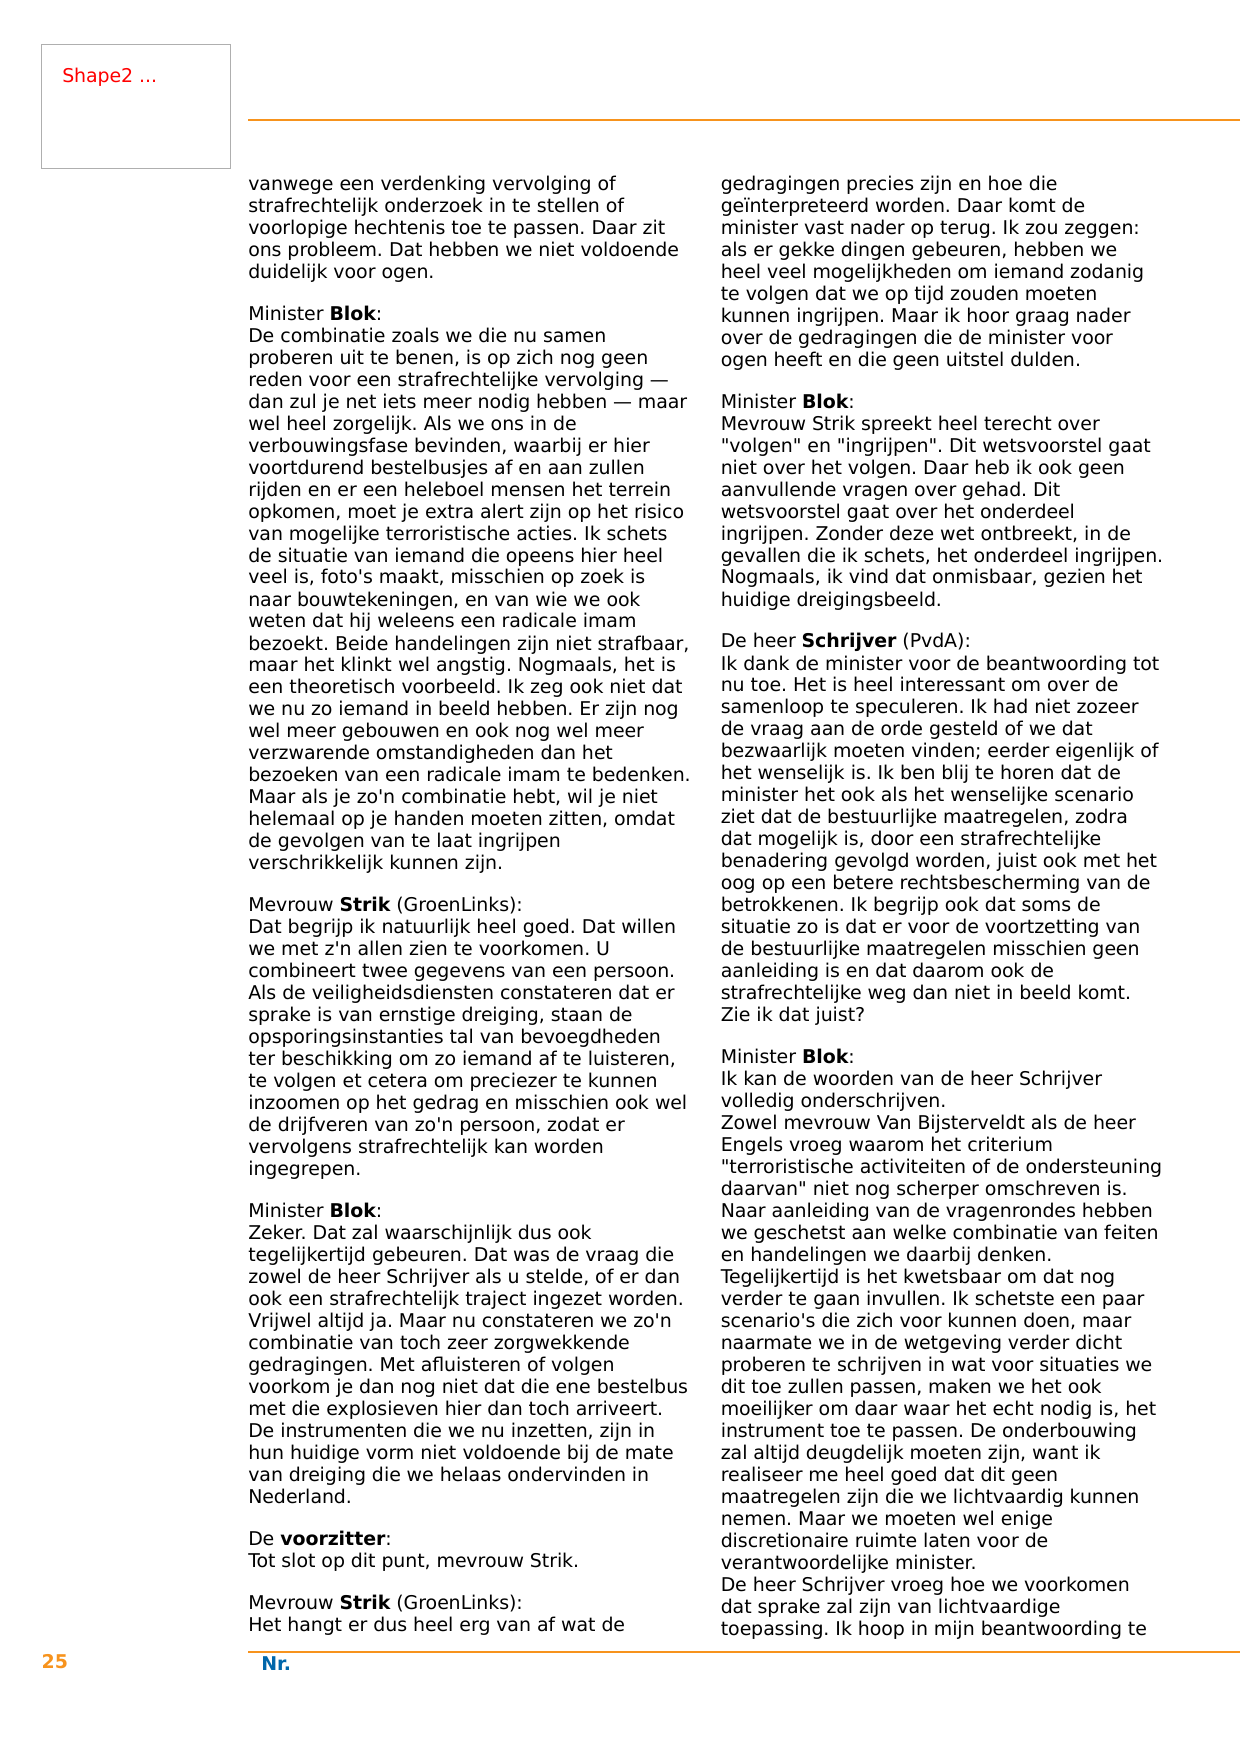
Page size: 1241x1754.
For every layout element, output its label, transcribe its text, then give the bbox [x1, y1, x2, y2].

text Mevrouw Strik (GroenLinks): [248, 894, 691, 916]
text Ik dank de minister voor de beantwoording tot nu toe. Het is heel interessant om over de samenloop te speculeren. Ik had niet zozeer de vraag aan de orde gesteld of we dat bezwaarlijk moeten vinden; eerder eigenlijk of het wenselijk is. Ik ben blij te horen dat de minister het ook als het wenselijke scenario ziet dat de bestuurlijke maatregelen, zodra dat mogelijk is, door een strafrechtelijke benadering gevolgd worden, juist ook met het oog op een betere rechtsbescherming van de betrokkenen. Ik begrijp ook dat soms de situatie zo is dat er voor de voortzetting van de bestuurlijke maatregelen misschien geen aanleiding is en dat daarom ook de strafrechtelijke weg dan niet in beeld komt. Zie ik dat juist? [721, 652, 1163, 1026]
text Het hangt er dus heel erg van af wat de [248, 1613, 691, 1636]
text De heer Schrijver vroeg hoe we voorkomen dat sprake zal zijn van lichtvaardige toepassing. Ik hoop in mijn beantwoording te [721, 1573, 1163, 1639]
text Ik kan de woorden van de heer Schrijver volledig onderschrijven. [721, 1068, 1163, 1112]
text Tot slot op dit punt, mevrouw Strik. [248, 1549, 691, 1572]
text De voorzitter: [248, 1528, 691, 1549]
text Dat begrijp ik natuurlijk heel goed. Dat willen we met z'n allen zien te voorkomen. U combineert twee gegevens van een persoon. Als de veiligheidsdiensten constateren dat er sprake is van ernstige dreiging, staan de opsporingsinstanties tal van bevoegdheden ter beschikking om zo iemand af te luisteren, te volgen et cetera om preciezer te kunnen inzoomen op het gedrag en misschien ook wel de drijfveren van zo'n persoon, zodat er vervolgens strafrechtelijk kan worden ingegrepen. [248, 916, 691, 1180]
text Minister Blok: [721, 391, 1163, 413]
text Minister Blok: [248, 1200, 691, 1222]
text Zowel mevrouw Van Bijsterveldt als de heer Engels vroeg waarom het criterium "terroristische activiteiten of de ondersteuning daarvan" niet nog scherper omschreven is. Naar aanleiding van de vragenrondes hebben we geschetst aan welke combinatie van feiten en handelingen we daarbij denken. Tegelijkertijd is het kwetsbaar om dat nog verder te gaan invullen. Ik schetste een paar scenario's die zich voor kunnen doen, maar naarmate we in de wetgeving verder dicht proberen te schrijven in wat voor situaties we dit toe zullen passen, maken we het ook moeilijker om daar waar het echt nodig is, het instrument toe te passen. De onderbouwing zal altijd deugdelijk moeten zijn, want ik realiseer me heel goed dat dit geen maatregelen zijn die we lichtvaardig kunnen nemen. Maar we moeten wel enige discretionaire ruimte laten voor de verantwoordelijke minister. [721, 1112, 1163, 1573]
text Mevrouw Strik spreekt heel terecht over "volgen" en "ingrijpen". Dit wetsvoorstel gaat niet over het volgen. Daar heb ik ook geen aanvullende vragen over gehad. Dit wetsvoorstel gaat over het onderdeel ingrijpen. Zonder deze wet ontbreekt, in de gevallen die ik schets, het onderdeel ingrijpen. Nogmaals, ik vind dat onmisbaar, gezien het huidige dreigingsbeeld. [721, 413, 1163, 610]
text De heer Schrijver (PvdA): [721, 630, 1163, 652]
text gedragingen precies zijn en hoe die geïnterpreteerd worden. Daar komt de minister vast nader op terug. Ik zou zeggen: als er gekke dingen gebeuren, hebben we heel veel mogelijkheden om iemand zodanig te volgen dat we op tijd zouden moeten kunnen ingrijpen. Maar ik hoor graag nader over de gedragingen die de minister voor ogen heeft en die geen uitstel dulden. [721, 173, 1163, 371]
text Zeker. Dat zal waarschijnlijk dus ook tegelijkertijd gebeuren. Dat was de vraag die zowel de heer Schrijver als u stelde, of er dan ook een strafrechtelijk traject ingezet worden. Vrijwel altijd ja. Maar nu constateren we zo'n combinatie van toch zeer zorgwekkende gedragingen. Met afluisteren of volgen voorkom je dan nog niet dat die ene bestelbus met die explosieven hier dan toch arriveert. De instrumenten die we nu inzetten, zijn in hun huidige vorm niet voldoende bij de mate van dreiging die we helaas ondervinden in Nederland. [248, 1222, 691, 1508]
text Minister Blok: [248, 303, 691, 325]
text vanwege een verdenking vervolging of strafrechtelijk onderzoek in te stellen of voorlopige hechtenis toe te passen. Daar zit ons probleem. Dat hebben we niet voldoende duidelijk voor ogen. [248, 173, 691, 283]
text Minister Blok: [721, 1046, 1163, 1068]
text Mevrouw Strik (GroenLinks): [248, 1592, 691, 1613]
text De combinatie zoals we die nu samen proberen uit te benen, is op zich nog geen reden voor een strafrechtelijke vervolging — dan zul je net iets meer nodig hebben — maar wel heel zorgelijk. Als we ons in de verbouwingsfase bevinden, waarbij er hier voortdurend bestelbusjes af en aan zullen rijden en er een heleboel mensen het terrein opkomen, moet je extra alert zijn op het risico van mogelijke terroristische acties. Ik schets de situatie van iemand die opeens hier heel veel is, foto's maakt, misschien op zoek is naar bouwtekeningen, en van wie we ook weten dat hij weleens een radicale imam bezoekt. Beide handelingen zijn niet strafbaar, maar het klinkt wel angstig. Nogmaals, het is een theoretisch voorbeeld. Ik zeg ook niet dat we nu zo iemand in beeld hebben. Er zijn nog wel meer gebouwen en ook nog wel meer verzwarende omstandigheden dan het bezoeken van een radicale imam te bedenken. Maar als je zo'n combinatie hebt, wil je niet helemaal op je handen moeten zitten, omdat de gevolgen van te laat ingrijpen verschrikkelijk kunnen zijn. [248, 325, 691, 874]
